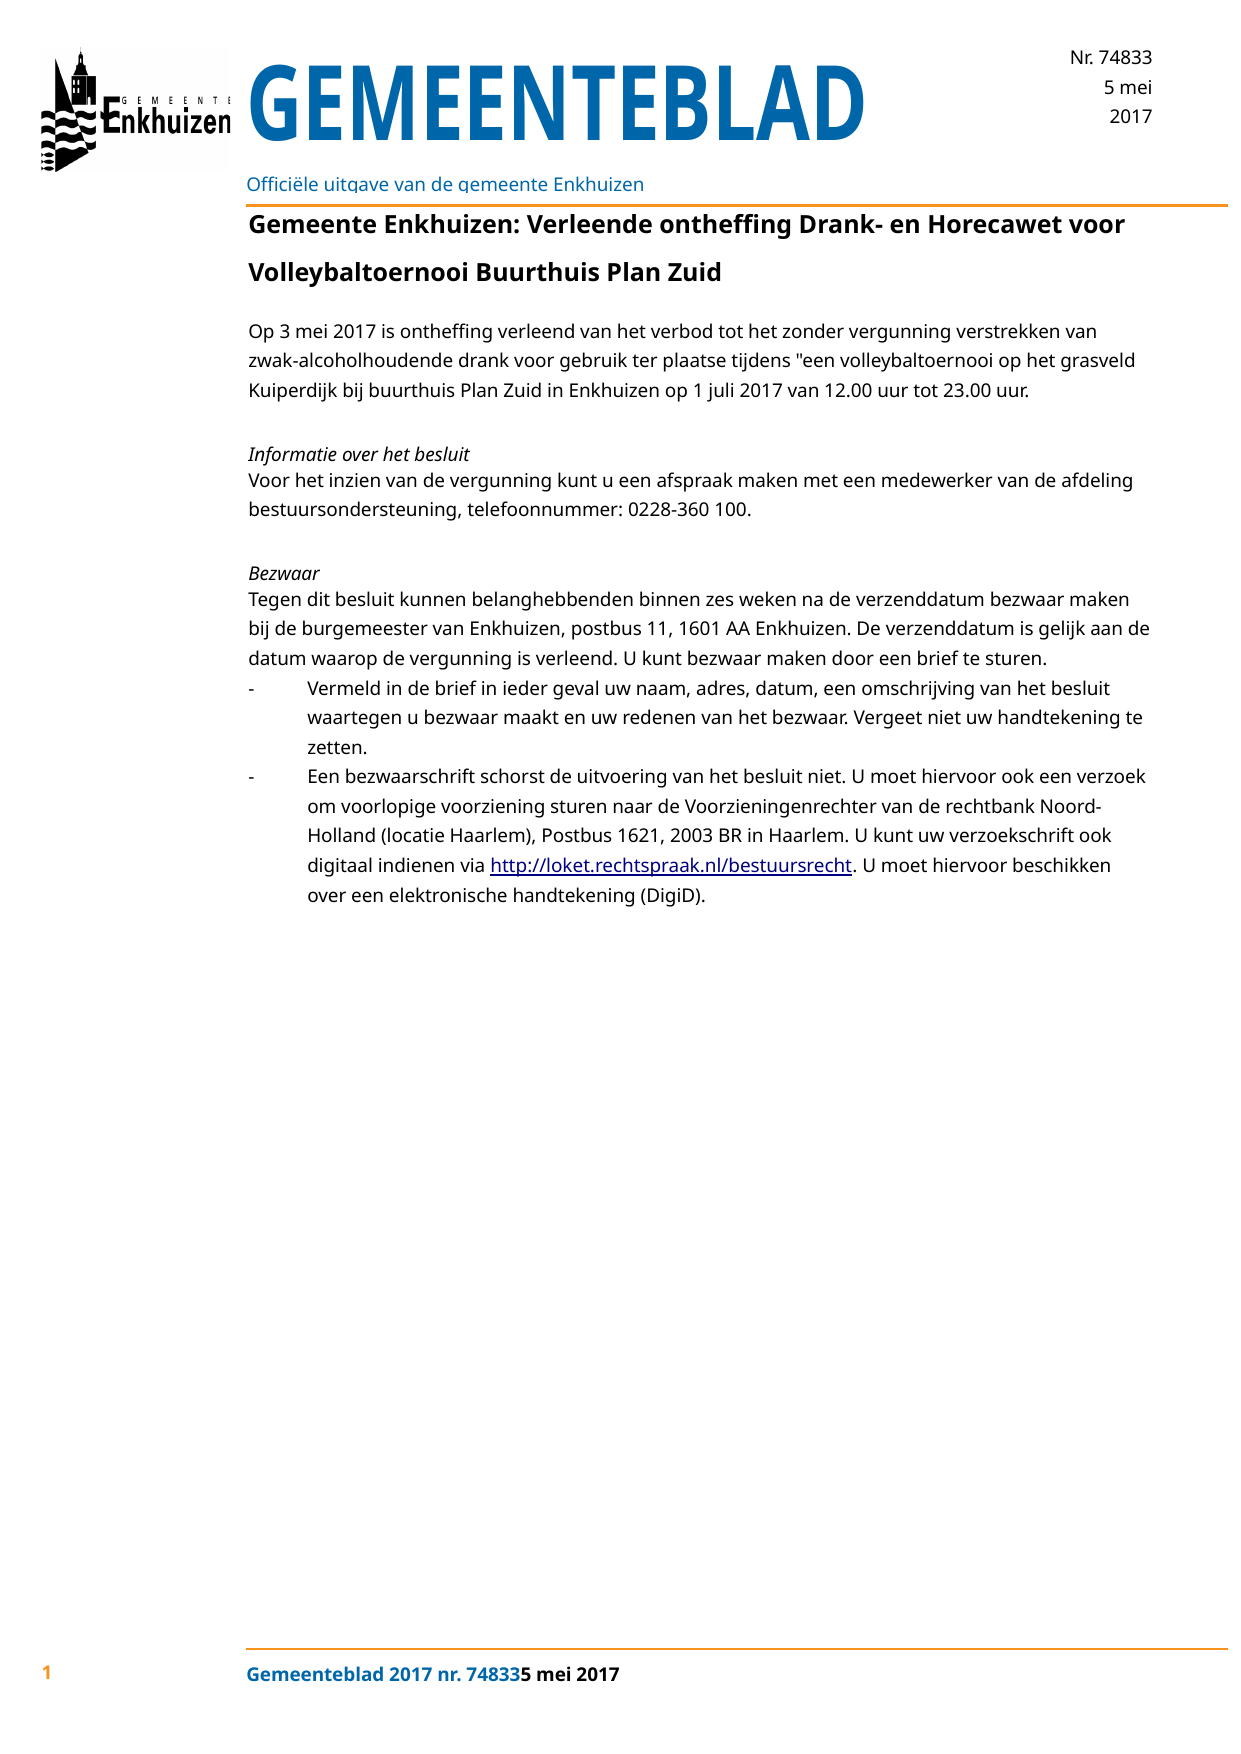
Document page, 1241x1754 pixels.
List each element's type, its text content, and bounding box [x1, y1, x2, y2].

picture [41, 47, 231, 172]
text Informatie over het besluit [248, 441, 1152, 467]
text Voor het inzien van de vergunning kunt u een afspraak maken met een medewerker van de afdeling bestuursondersteuning, telefoonnummer: 0228-360 100. [248, 467, 1152, 522]
text Tegen dit besluit kunnen belanghebbenden binnen zes weken na de verzenddatum bezwaar maken bij de burgemeester van Enkhuizen, postbus 11, 1601 AA Enkhuizen. De verzenddatum is gelijk aan de datum waarop de vergunning is verleend. U kunt bezwaar maken door een brief te sturen. [248, 586, 1152, 671]
text Bezwaar [248, 560, 1152, 586]
text Gemeente Enkhuizen: Verleende ontheffing Drank- en Horecawet voor Volleybaltoernooi Buurthuis Plan Zuid [248, 207, 1152, 288]
list Vermeld in de brief in ieder geval uw naam, adres, datum, een omschrijving van het besluit waartegen u bezwaar maakt en uw redenen van het bezwaar. Vergeet niet uw handtekening te zetten. [248, 675, 1152, 760]
text Op 3 mei 2017 is ontheffing verleend van het verbod tot het zonder vergunning verstrekken van zwak-alcoholhoudende drank voor gebruik ter plaatse tijdens "een volleybaltoernooi op het grasveld Kuiperdijk bij buurthuis Plan Zuid in Enkhuizen op 1 juli 2017 van 12.00 uur tot 23.00 uur. [248, 318, 1152, 403]
list Een bezwaarschrift schorst de uitvoering van het besluit niet. U moet hiervoor ook een verzoek om voorlopige voorziening sturen naar de Voorzieningenrechter van de rechtbank Noord-Holland (locatie Haarlem), Postbus 1621, 2003 BR in Haarlem. U kunt uw verzoekschrift ook digitaal indienen via http://loket.rechtspraak.nl/bestuursrecht. U moet hiervoor beschikken over een elektronische handtekening (DigiD). [248, 763, 1152, 908]
